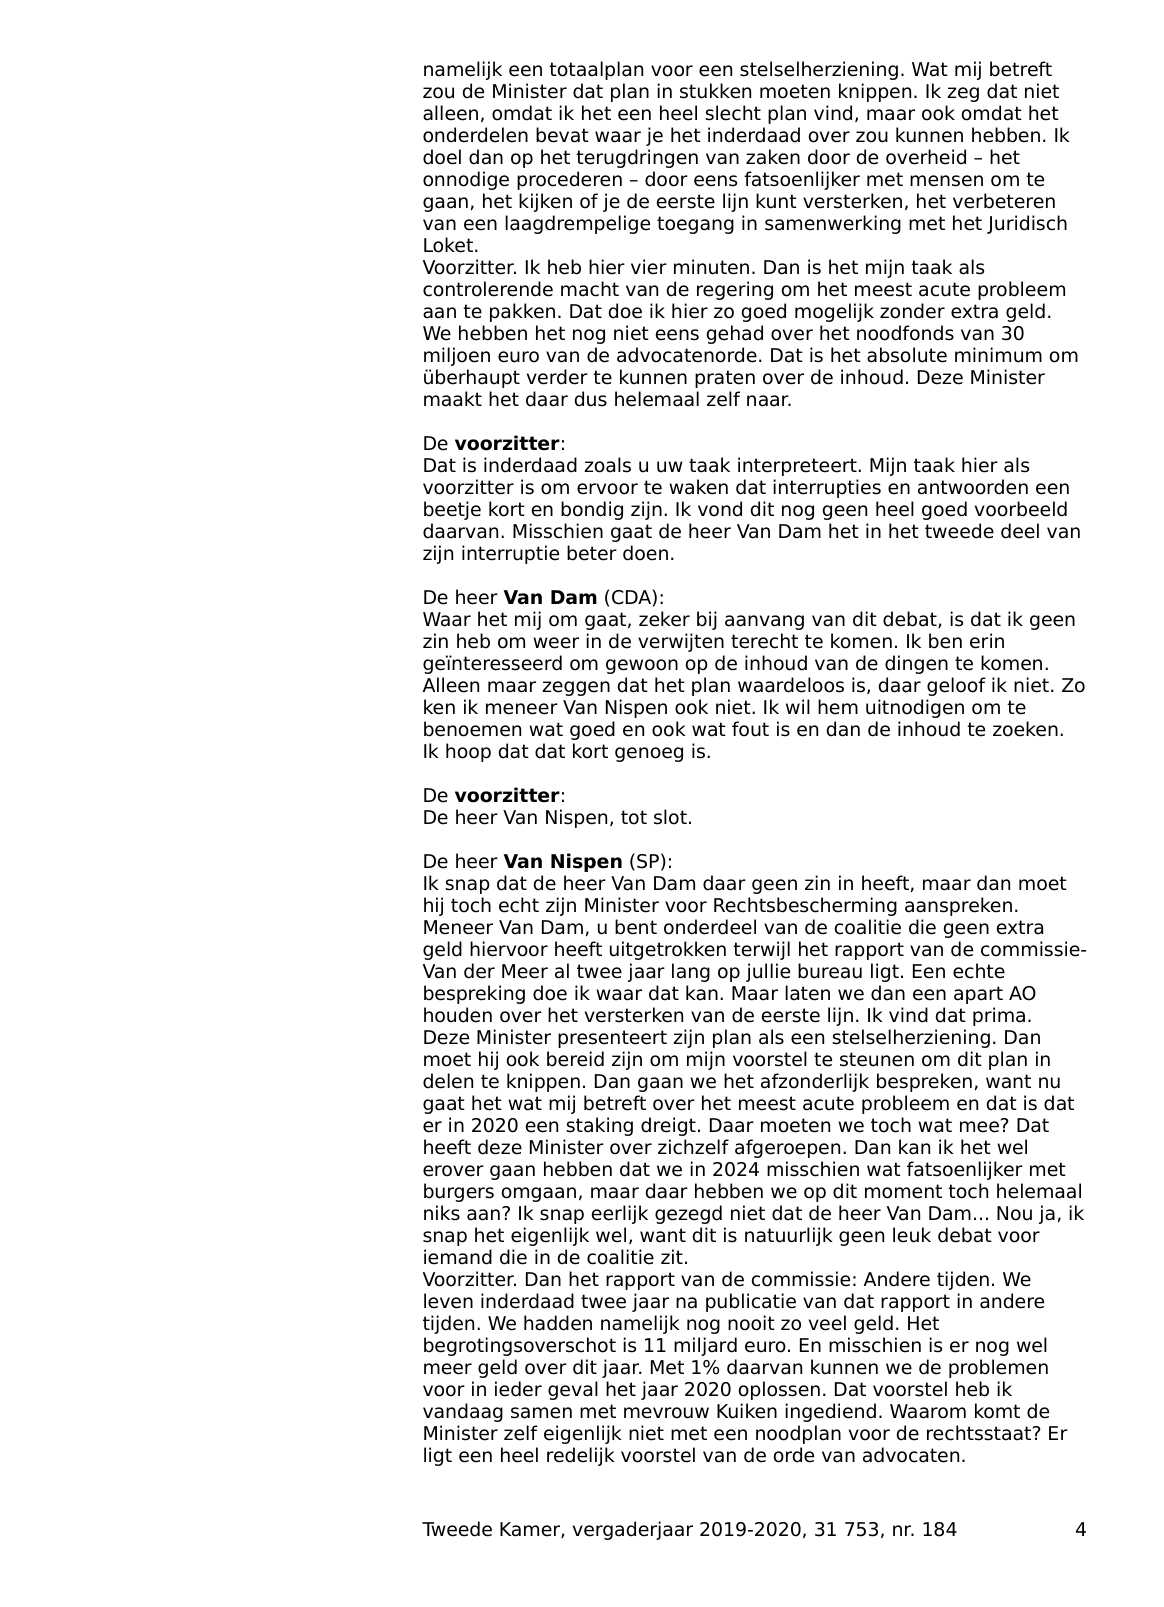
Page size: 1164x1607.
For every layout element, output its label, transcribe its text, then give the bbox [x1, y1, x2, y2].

text Voorzitter. Ik heb hier vier minuten. Dan is het mijn taak als controlerende macht van de regering om het meest acute probleem aan te pakken. Dat doe ik hier zo goed mogelijk zonder extra geld. We hebben het nog niet eens gehad over het noodfonds van 30 miljoen euro van de advocatenorde. Dat is het absolute minimum om überhaupt verder te kunnen praten over de inhoud. Deze Minister maakt het daar dus helemaal zelf naar. [422, 257, 1087, 411]
text namelijk een totaalplan voor een stelselherziening. Wat mij betreft zou de Minister dat plan in stukken moeten knippen. Ik zeg dat niet alleen, omdat ik het een heel slecht plan vind, maar ook omdat het onderdelen bevat waar je het inderdaad over zou kunnen hebben. Ik doel dan op het terugdringen van zaken door de overheid – het onnodige procederen – door eens fatsoenlijker met mensen om te gaan, het kijken of je de eerste lijn kunt versterken, het verbeteren van een laagdrempelige toegang in samenwerking met het Juridisch Loket. [422, 59, 1087, 257]
text De heer Van Dam (CDA): [422, 587, 1087, 609]
text De voorzitter: [422, 433, 1087, 455]
text Ik snap dat de heer Van Dam daar geen zin in heeft, maar dan moet hij toch echt zijn Minister voor Rechtsbescherming aanspreken. Meneer Van Dam, u bent onderdeel van de coalitie die geen extra geld hiervoor heeft uitgetrokken terwijl het rapport van de commissie-Van der Meer al twee jaar lang op jullie bureau ligt. Een echte bespreking doe ik waar dat kan. Maar laten we dan een apart AO houden over het versterken van de eerste lijn. Ik vind dat prima. Deze Minister presenteert zijn plan als een stelselherziening. Dan moet hij ook bereid zijn om mijn voorstel te steunen om dit plan in delen te knippen. Dan gaan we het afzonderlijk bespreken, want nu gaat het wat mij betreft over het meest acute probleem en dat is dat er in 2020 een staking dreigt. Daar moeten we toch wat mee? Dat heeft deze Minister over zichzelf afgeroepen. Dan kan ik het wel erover gaan hebben dat we in 2024 misschien wat fatsoenlijker met burgers omgaan, maar daar hebben we op dit moment toch helemaal niks aan? Ik snap eerlijk gezegd niet dat de heer Van Dam... Nou ja, ik snap het eigenlijk wel, want dit is natuurlijk geen leuk debat voor iemand die in de coalitie zit. [422, 873, 1087, 1269]
text Dat is inderdaad zoals u uw taak interpreteert. Mijn taak hier als voorzitter is om ervoor te waken dat interrupties en antwoorden een beetje kort en bondig zijn. Ik vond dit nog geen heel goed voorbeeld daarvan. Misschien gaat de heer Van Dam het in het tweede deel van zijn interruptie beter doen. [422, 455, 1087, 565]
text De voorzitter: [422, 785, 1087, 807]
text Waar het mij om gaat, zeker bij aanvang van dit debat, is dat ik geen zin heb om weer in de verwijten terecht te komen. Ik ben erin geïnteresseerd om gewoon op de inhoud van de dingen te komen. Alleen maar zeggen dat het plan waardeloos is, daar geloof ik niet. Zo ken ik meneer Van Nispen ook niet. Ik wil hem uitnodigen om te benoemen wat goed en ook wat fout is en dan de inhoud te zoeken. Ik hoop dat dat kort genoeg is. [422, 609, 1087, 763]
text De heer Van Nispen (SP): [422, 851, 1087, 873]
text De heer Van Nispen, tot slot. [422, 807, 1087, 829]
text Voorzitter. Dan het rapport van de commissie: Andere tijden. We leven inderdaad twee jaar na publicatie van dat rapport in andere tijden. We hadden namelijk nog nooit zo veel geld. Het begrotingsoverschot is 11 miljard euro. En misschien is er nog wel meer geld over dit jaar. Met 1% daarvan kunnen we de problemen voor in ieder geval het jaar 2020 oplossen. Dat voorstel heb ik vandaag samen met mevrouw Kuiken ingediend. Waarom komt de Minister zelf eigenlijk niet met een noodplan voor de rechtsstaat? Er ligt een heel redelijk voorstel van de orde van advocaten. [422, 1269, 1087, 1467]
